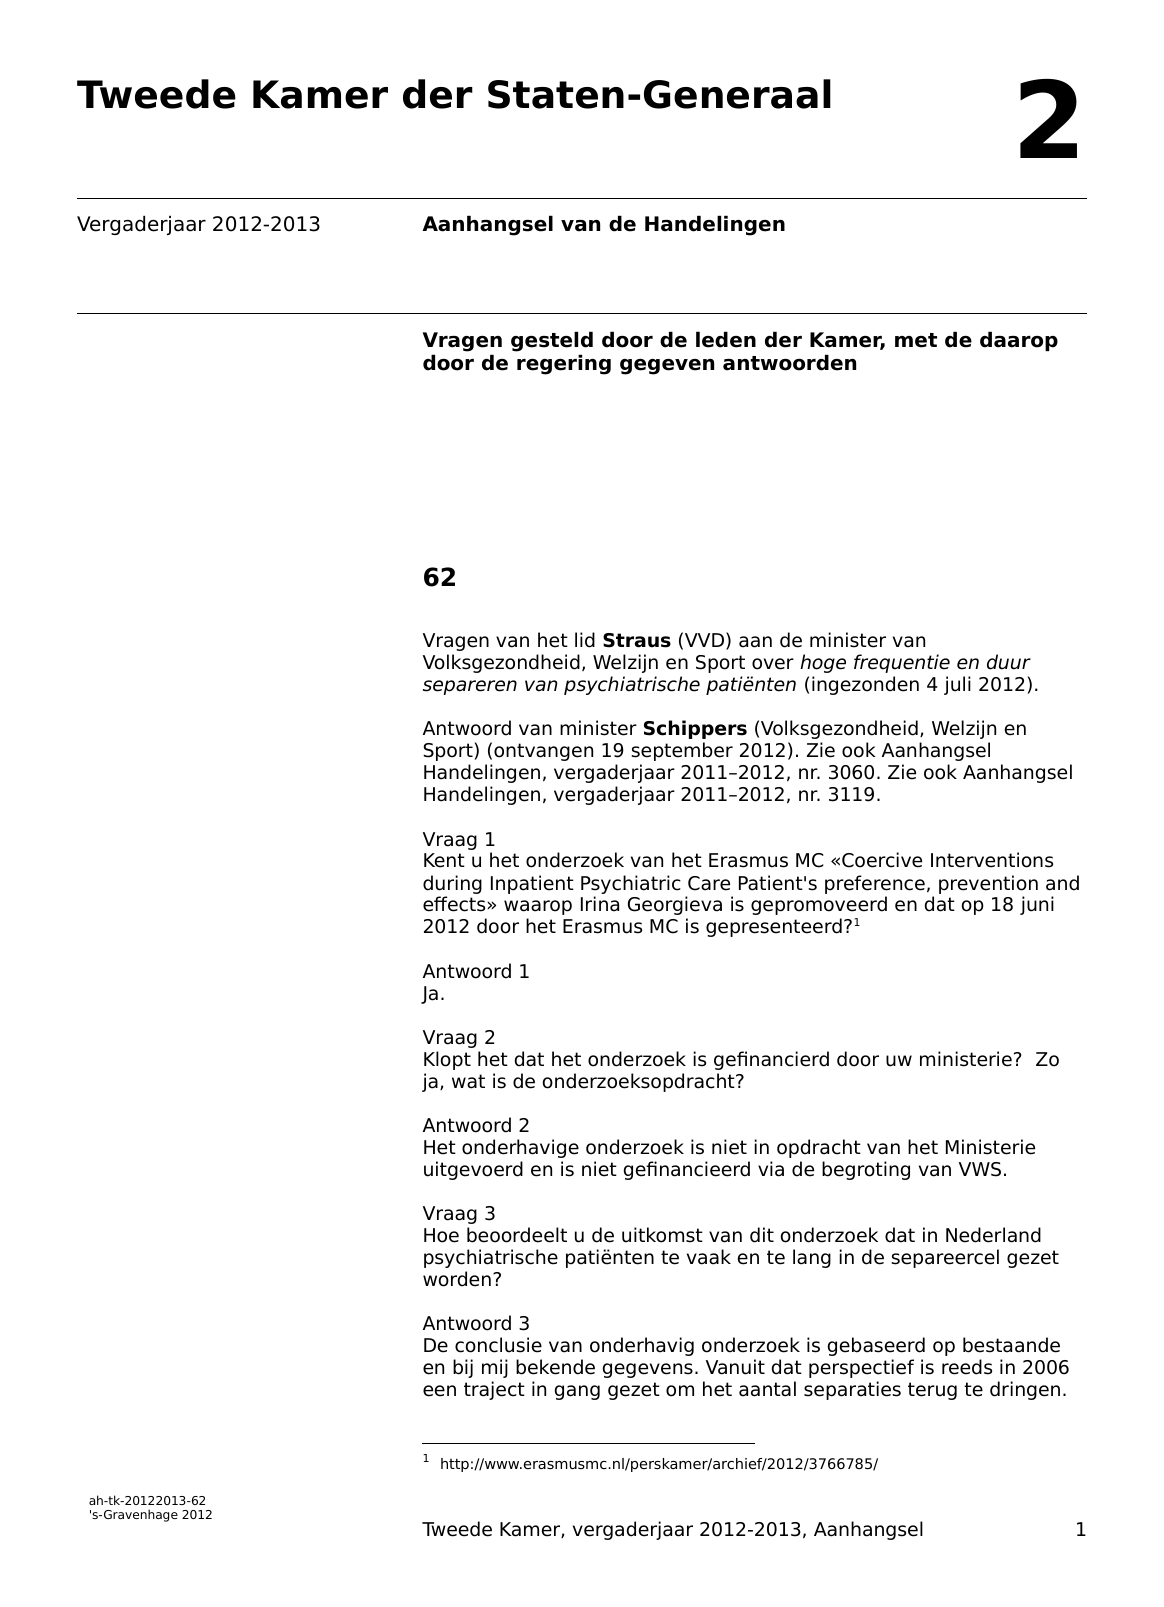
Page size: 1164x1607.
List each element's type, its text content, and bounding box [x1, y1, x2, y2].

text Antwoord 3 [422, 1313, 1087, 1335]
text Vraag 3 [422, 1203, 1087, 1225]
text Het onderhavige onderzoek is niet in opdracht van het Ministerie uitgevoerd en is niet gefinancieerd via de begroting van VWS. [422, 1137, 1087, 1181]
table_header 2 [886, 59, 1087, 198]
table_cell Aanhangsel van de Handelingen [422, 199, 1087, 313]
text Ja. [422, 982, 1087, 1004]
text 62 [422, 563, 1087, 592]
text De conclusie van onderhavig onderzoek is gebaseerd op bestaande en bij mij bekende gegevens. Vanuit dat perspectief is reeds in 2006 een traject in gang gezet om het aantal separaties terug te dringen. [422, 1335, 1087, 1401]
text Vraag 1 [422, 828, 1087, 850]
text Vragen van het lid Straus (VVD) aan de minister van Volksgezondheid, Welzijn en Sport over hoge frequentie en duur separeren van psychiatrische patiënten (ingezonden 4 juli 2012). [422, 630, 1087, 696]
text ah-tk-20122013-62 [88, 1494, 323, 1508]
text Vraag 2 [422, 1027, 1087, 1049]
text http://www.erasmusmc.nl/perskamer/archief/2012/3766785/ [422, 1452, 1087, 1474]
text Antwoord 2 [422, 1115, 1087, 1137]
table_cell Vragen gesteld door de leden der Kamer, met de daarop door de regering gegeven antwoorden [422, 314, 1087, 375]
table_cell [77, 314, 422, 375]
text Antwoord 1 [422, 961, 1087, 982]
table_cell Vergaderjaar 2012-2013 [77, 199, 422, 313]
text Kent u het onderzoek van het Erasmus MC «Coercive Interventions during Inpatient Psychiatric Care Patient's preference, prevention and effects» waarop Irina Georgieva is gepromoveerd en dat op 18 juni 2012 door het Erasmus MC is gepresenteerd? [422, 850, 1087, 938]
text Hoe beoordeelt u de uitkomst van dit onderzoek dat in Nederland psychiatrische patiënten te vaak en te lang in de separeercel gezet worden? [422, 1225, 1087, 1291]
text Klopt het dat het onderzoek is gefinancierd door uw ministerie? Zo ja, wat is de onderzoeksopdracht? [422, 1049, 1087, 1093]
table_header Tweede Kamer der Staten-Generaal [77, 59, 886, 198]
text 's-Gravenhage 2012 [88, 1508, 323, 1522]
text Antwoord van minister Schippers (Volksgezondheid, Welzijn en Sport) (ontvangen 19 september 2012). Zie ook Aanhangsel Handelingen, vergaderjaar 2011–2012, nr. 3060. Zie ook Aanhangsel Handelingen, vergaderjaar 2011–2012, nr. 3119. [422, 718, 1087, 806]
